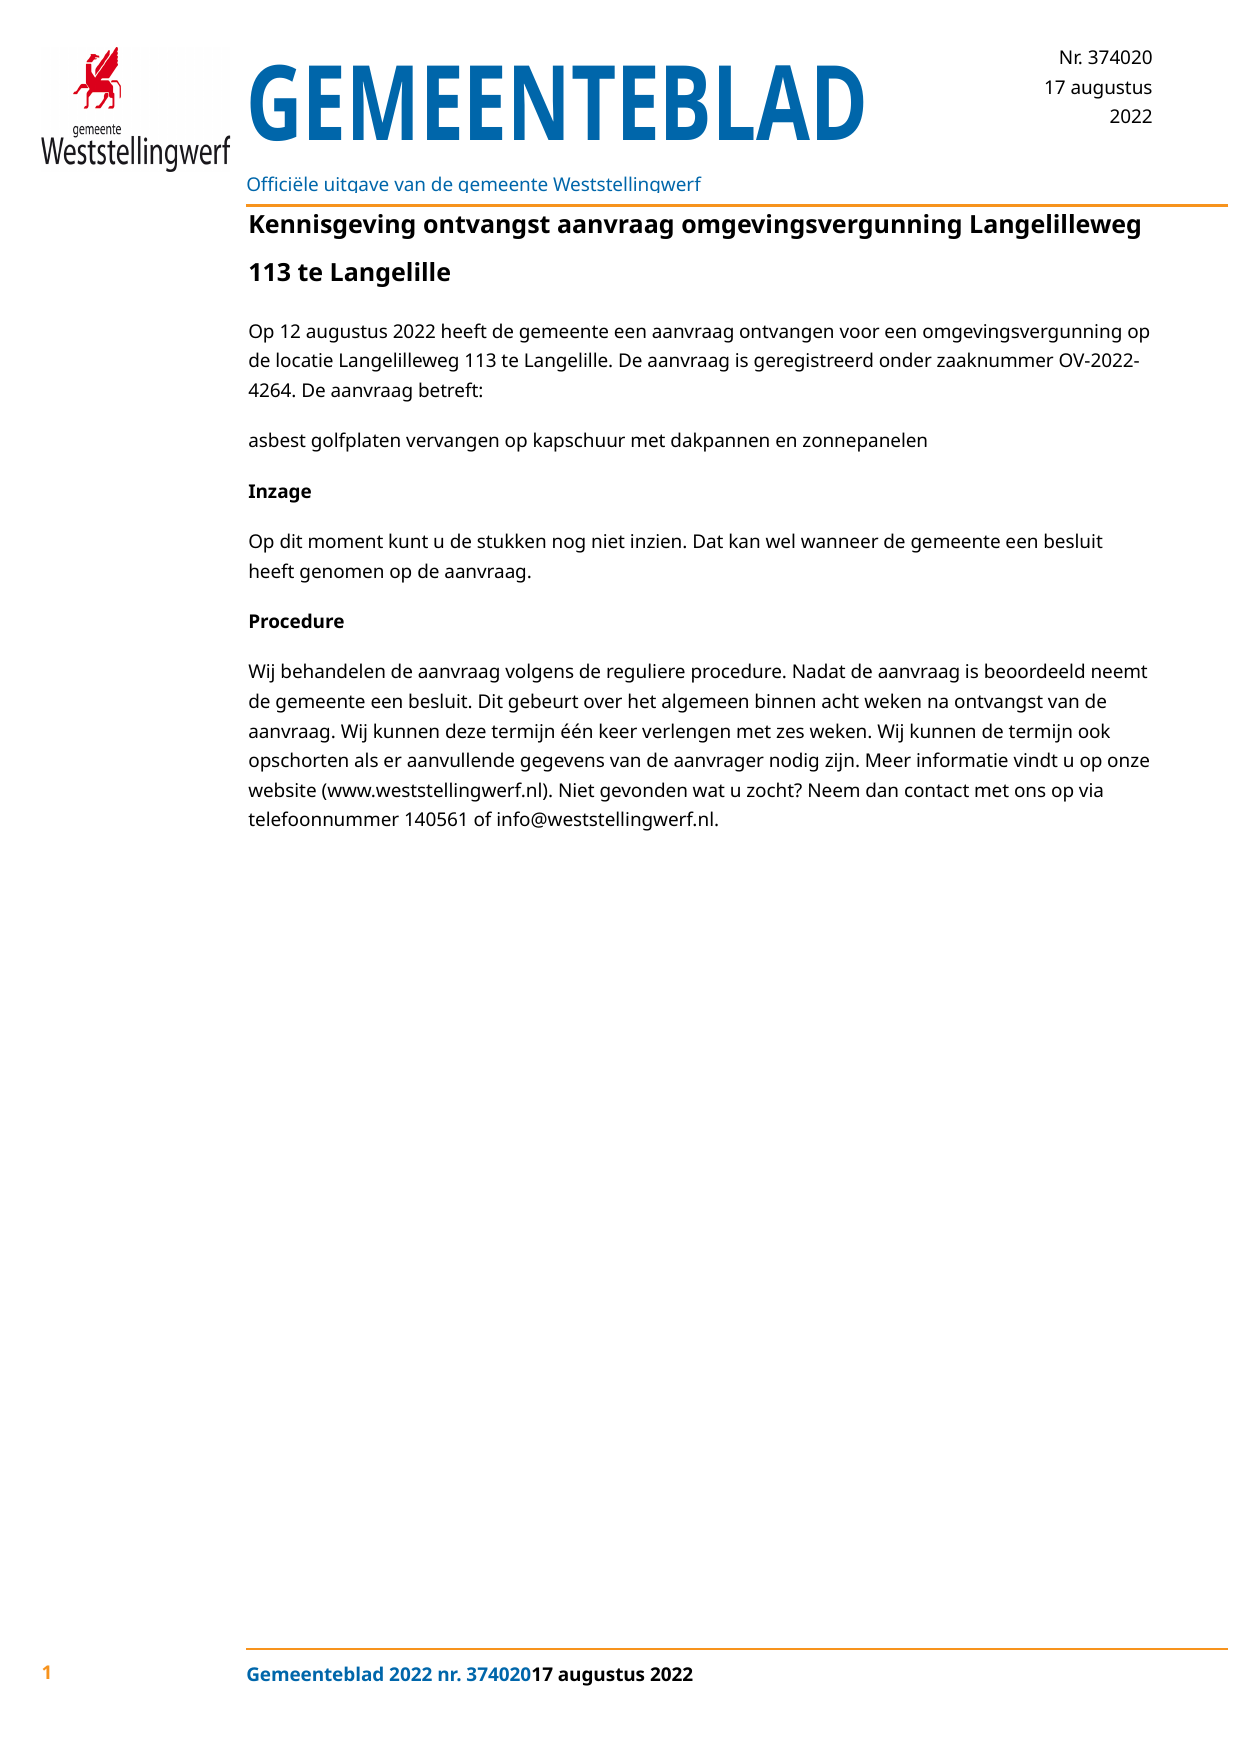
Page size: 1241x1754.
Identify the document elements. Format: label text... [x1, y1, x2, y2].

picture [41, 47, 231, 172]
text Wij behandelen de aanvraag volgens de reguliere procedure. Nadat de aanvraag is beoordeeld neemt de gemeente een besluit. Dit gebeurt over het algemeen binnen acht weken na ontvangst van de aanvraag. Wij kunnen deze termijn één keer verlengen met zes weken. Wij kunnen de termijn ook opschorten als er aanvullende gegevens van de aanvrager nodig zijn. Meer informatie vindt u op onze website (www.weststellingwerf.nl). Niet gevonden wat u zocht? Neem dan contact met ons op via telefoonnummer 140561 of info@weststellingwerf.nl. [248, 659, 1152, 832]
text Op dit moment kunt u de stukken nog niet inzien. Dat kan wel wanneer de gemeente een besluit heeft genomen op de aanvraag. [248, 528, 1152, 584]
text Procedure [248, 608, 1152, 634]
text Kennisgeving ontvangst aanvraag omgevingsvergunning Langelilleweg 113 te Langelille [248, 207, 1152, 288]
text Op 12 augustus 2022 heeft de gemeente een aanvraag ontvangen voor een omgevingsvergunning op de locatie Langelilleweg 113 te Langelille. De aanvraag is geregistreerd onder zaaknummer OV-2022-4264. De aanvraag betreft: [248, 318, 1152, 403]
text asbest golfplaten vervangen op kapschuur met dakpannen en zonnepanelen [248, 427, 1152, 453]
text Inzage [248, 478, 1152, 504]
